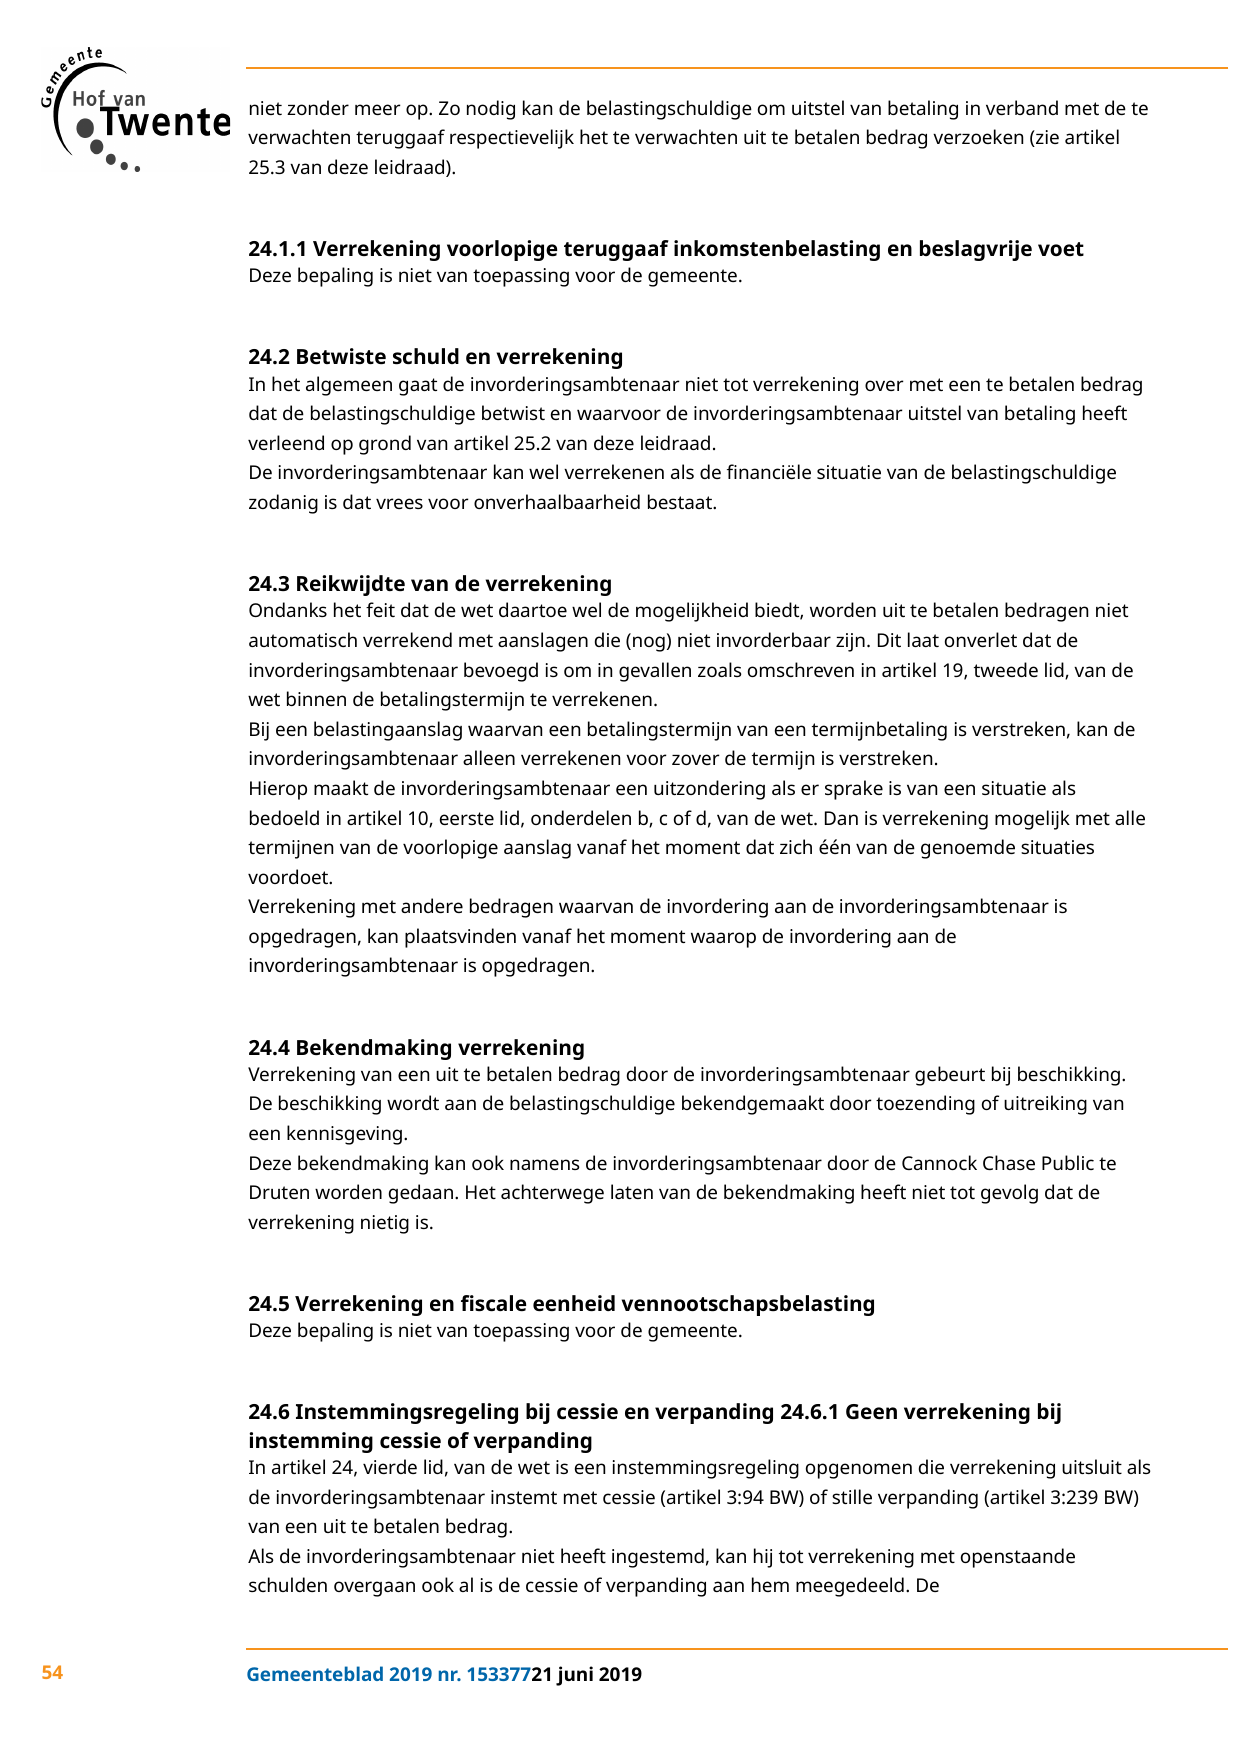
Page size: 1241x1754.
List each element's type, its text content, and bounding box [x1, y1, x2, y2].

text 24.6 Instemmingsregeling bij cessie en verpanding 24.6.1 Geen verrekening bij instemming cessie of verpanding [248, 1397, 1152, 1454]
text Hierop maakt de invorderingsambtenaar een uitzondering als er sprake is van een situatie als bedoeld in artikel 10, eerste lid, onderdelen b, c of d, van de wet. Dan is verrekening mogelijk met alle termijnen van de voorlopige aanslag vanaf het moment dat zich één van de genoemde situaties voordoet. [248, 775, 1152, 889]
text Bij een belastingaanslag waarvan een betalingstermijn van een termijnbetaling is verstreken, kan de invorderingsambtenaar alleen verrekenen voor zover de termijn is verstreken. [248, 716, 1152, 771]
text Ondanks het feit dat de wet daartoe wel de mogelijkheid biedt, worden uit te betalen bedragen niet automatisch verrekend met aanslagen die (nog) niet invorderbaar zijn. Dit laat onverlet dat de invorderingsambtenaar bevoegd is om in gevallen zoals omschreven in artikel 19, tweede lid, van de wet binnen de betalingstermijn te verrekenen. [248, 598, 1152, 712]
text Deze bepaling is niet van toepassing voor de gemeente. [248, 262, 1152, 288]
text Deze bepaling is niet van toepassing voor de gemeente. [248, 1317, 1152, 1343]
text Verrekening met andere bedragen waarvan de invordering aan de invorderingsambtenaar is opgedragen, kan plaatsvinden vanaf het moment waarop de invordering aan de invorderingsambtenaar is opgedragen. [248, 893, 1152, 978]
text In artikel 24, vierde lid, van de wet is een instemmingsregeling opgenomen die verrekening uitsluit als de invorderingsambtenaar instemt met cessie (artikel 3:94 BW) of stille verpanding (artikel 3:239 BW) van een uit te betalen bedrag. [248, 1454, 1152, 1539]
text Deze bekendmaking kan ook namens de invorderingsambtenaar door de Cannock Chase Public te Druten worden gedaan. Het achterwege laten van de bekendmaking heeft niet tot gevolg dat de verrekening nietig is. [248, 1150, 1152, 1235]
text Verrekening van een uit te betalen bedrag door de invorderingsambtenaar gebeurt bij beschikking. De beschikking wordt aan de belastingschuldige bekendgemaakt door toezending of uitreiking van een kennisgeving. [248, 1061, 1152, 1146]
text De invorderingsambtenaar kan wel verrekenen als de financiële situatie van de belastingschuldige zodanig is dat vrees voor onverhaalbaarheid bestaat. [248, 459, 1152, 515]
picture [41, 47, 231, 172]
text 24.3 Reikwijdte van de verrekening [248, 569, 1152, 598]
text 24.5 Verrekening en fiscale eenheid vennootschapsbelasting [248, 1289, 1152, 1317]
text 24.1.1 Verrekening voorlopige teruggaaf inkomstenbelasting en beslagvrije voet [248, 234, 1152, 262]
text In het algemeen gaat de invorderingsambtenaar niet tot verrekening over met een te betalen bedrag dat de belastingschuldige betwist en waarvoor de invorderingsambtenaar uitstel van betaling heeft verleend op grond van artikel 25.2 van deze leidraad. [248, 371, 1152, 456]
text 24.2 Betwiste schuld en verrekening [248, 342, 1152, 371]
text Als de invorderingsambtenaar niet heeft ingestemd, kan hij tot verrekening met openstaande schulden overgaan ook al is de cessie of verpanding aan hem meegedeeld. De [248, 1543, 1152, 1598]
text niet zonder meer op. Zo nodig kan de belastingschuldige om uitstel van betaling in verband met de te verwachten teruggaaf respectievelijk het te verwachten uit te betalen bedrag verzoeken (zie artikel 25.3 van deze leidraad). [248, 95, 1152, 180]
text 24.4 Bekendmaking verrekening [248, 1033, 1152, 1061]
